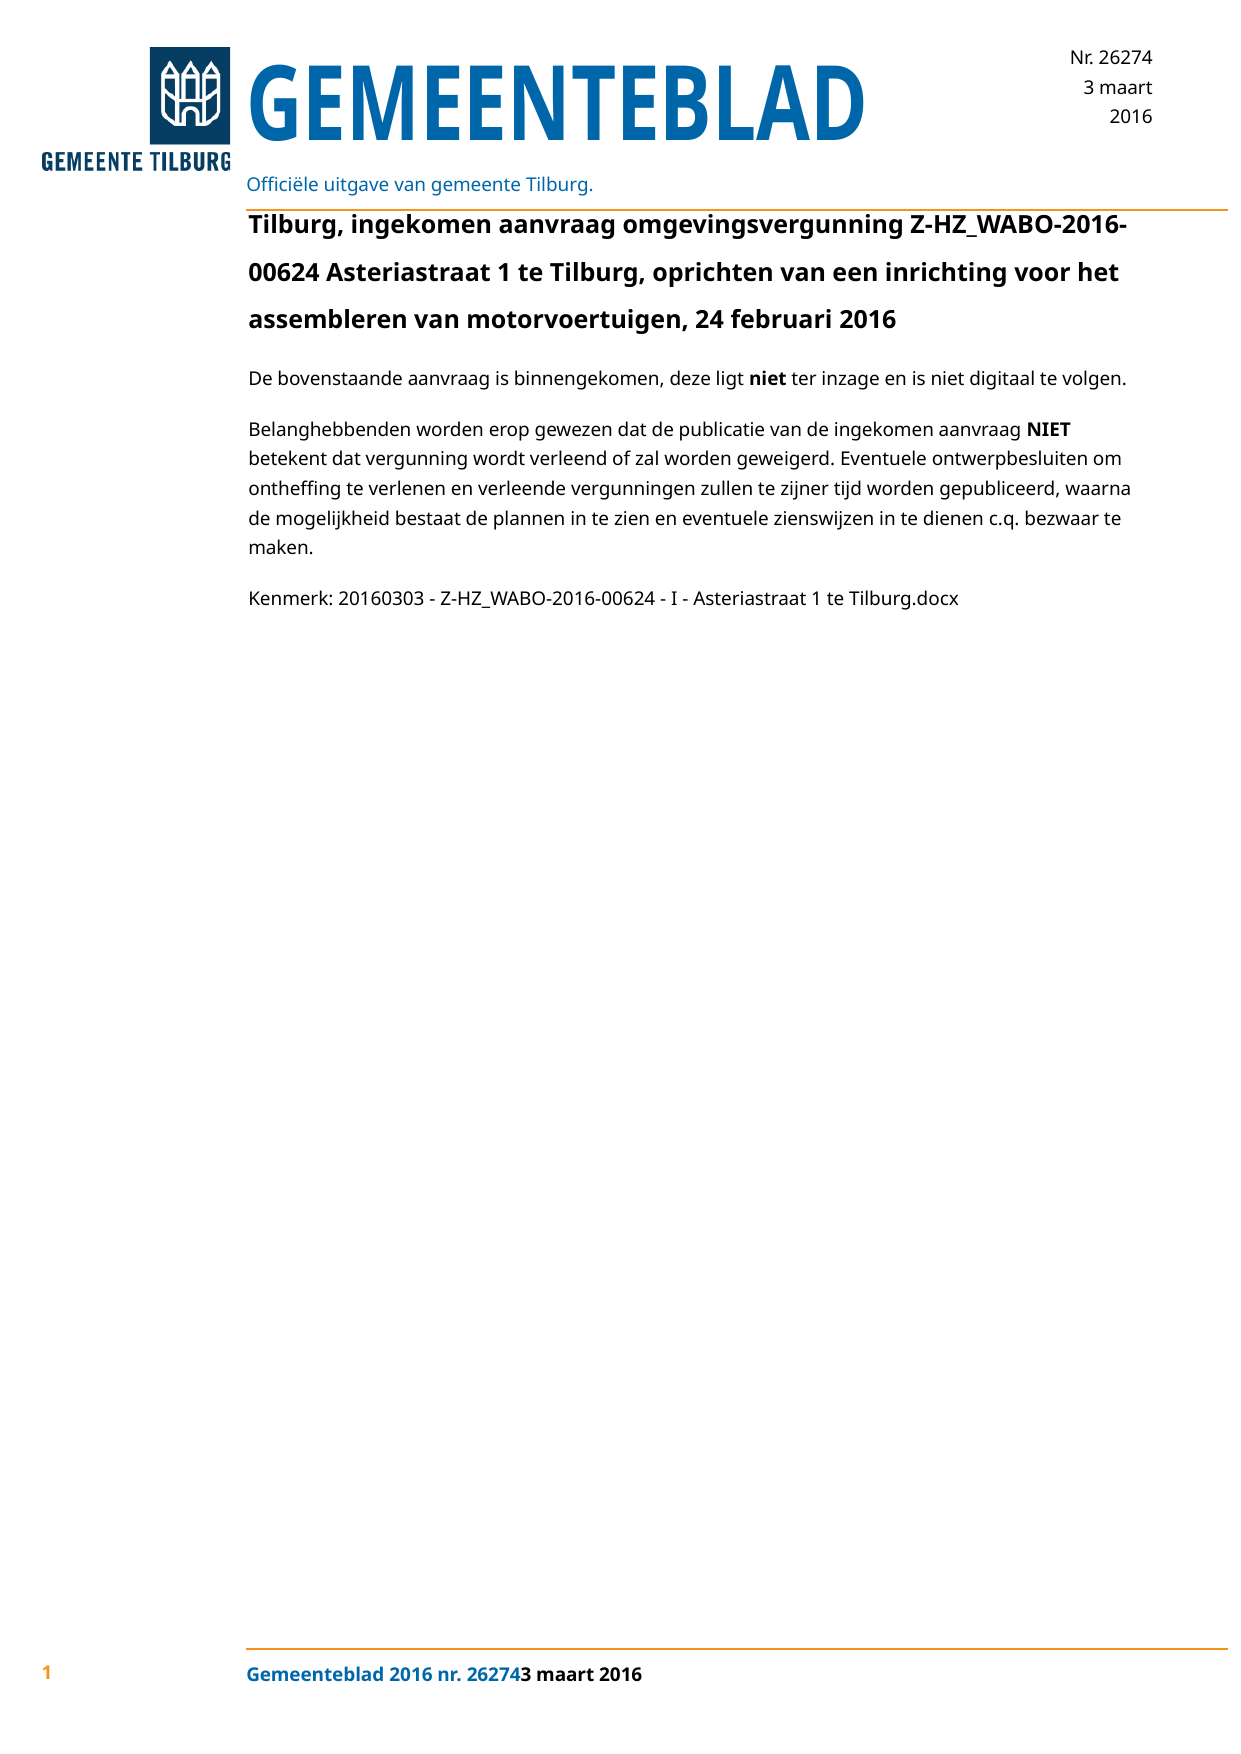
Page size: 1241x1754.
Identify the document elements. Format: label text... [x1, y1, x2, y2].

picture [41, 47, 231, 172]
text Kenmerk: 20160303 - Z-HZ_WABO-2016-00624 - I - Asteriastraat 1 te Tilburg.docx [248, 585, 1152, 610]
text Belanghebbenden worden erop gewezen dat de publicatie van de ingekomen aanvraag NIET betekent dat vergunning wordt verleend of zal worden geweigerd. Eventuele ontwerpbesluiten om ontheffing te verlenen en verleende vergunningen zullen te zijner tijd worden gepubliceerd, waarna de mogelijkheid bestaat de plannen in te zien en eventuele zienswijzen in te dienen c.q. bezwaar te maken. [248, 416, 1152, 560]
text Tilburg, ingekomen aanvraag omgevingsvergunning Z-HZ_WABO-2016-00624 Asteriastraat 1 te Tilburg, oprichten van een inrichting voor het assembleren van motorvoertuigen, 24 februari 2016 [248, 211, 1152, 336]
text De bovenstaande aanvraag is binnengekomen, deze ligt niet ter inzage en is niet digitaal te volgen. [248, 366, 1152, 391]
